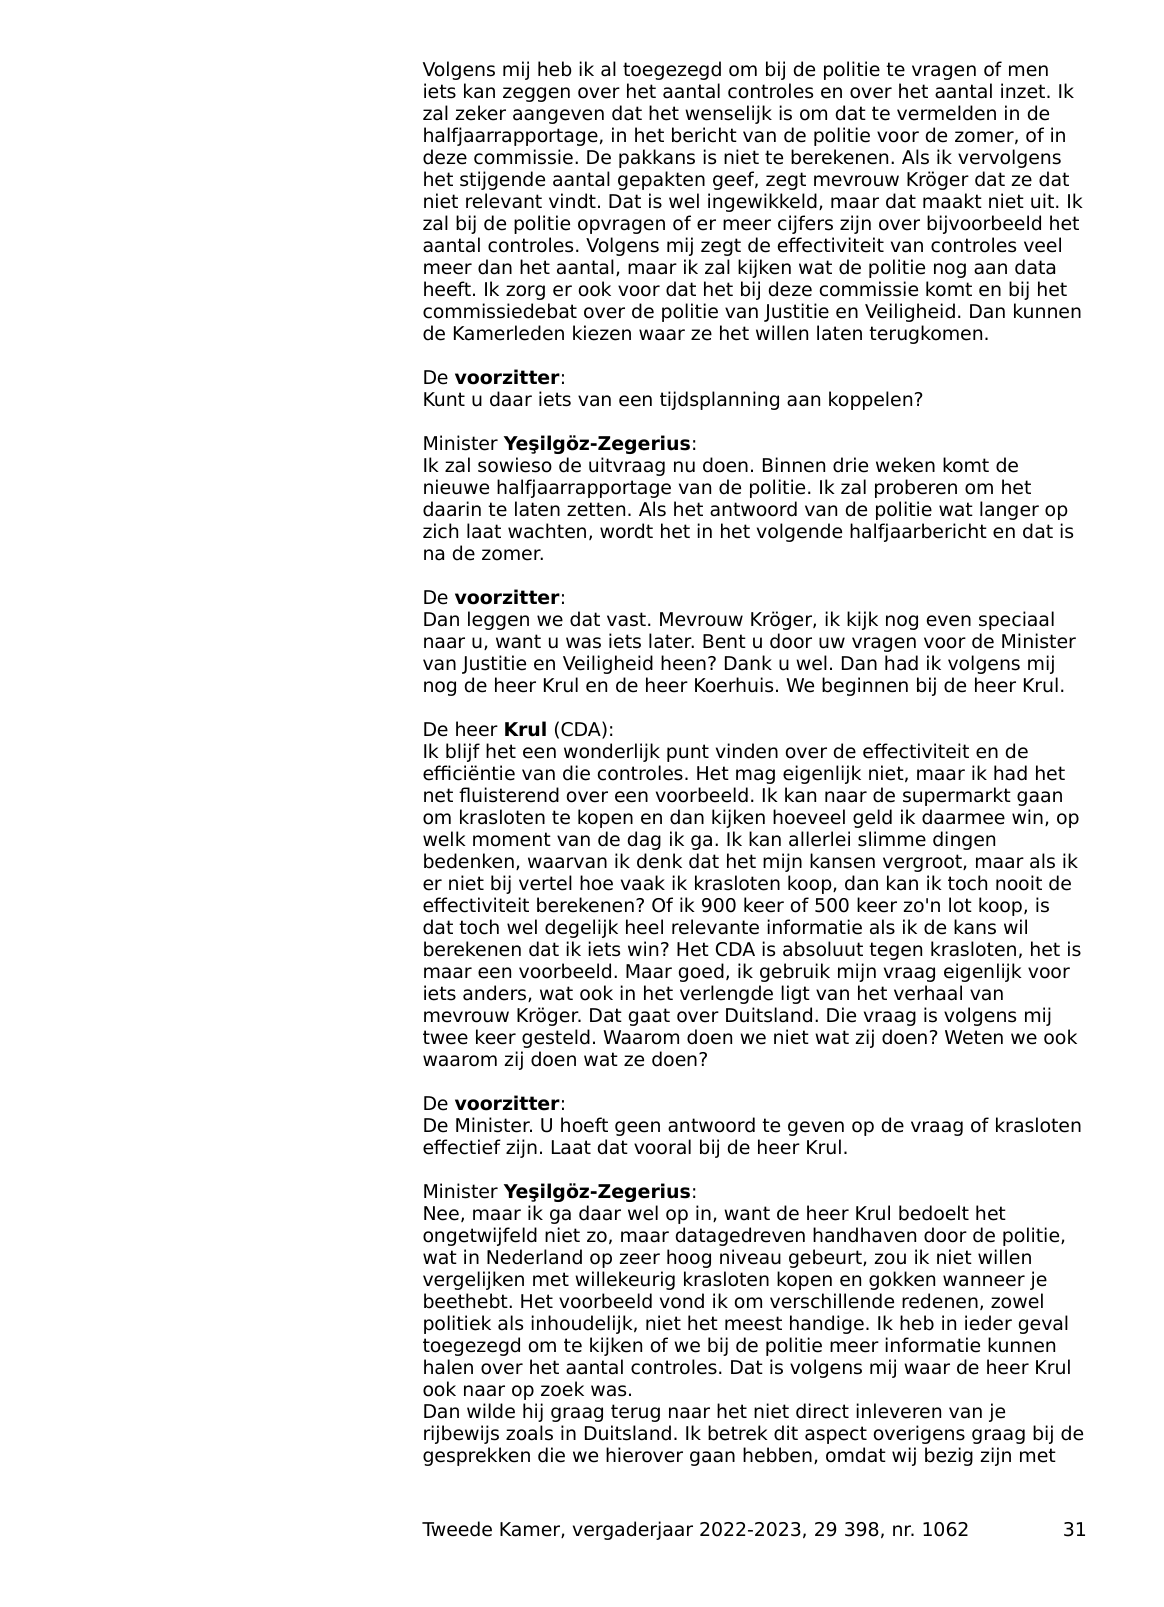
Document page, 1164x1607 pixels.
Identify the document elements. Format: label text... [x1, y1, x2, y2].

text Volgens mij heb ik al toegezegd om bij de politie te vragen of men iets kan zeggen over het aantal controles en over het aantal inzet. Ik zal zeker aangeven dat het wenselijk is om dat te vermelden in de halfjaarrapportage, in het bericht van de politie voor de zomer, of in deze commissie. De pakkans is niet te berekenen. Als ik vervolgens het stijgende aantal gepakten geef, zegt mevrouw Kröger dat ze dat niet relevant vindt. Dat is wel ingewikkeld, maar dat maakt niet uit. Ik zal bij de politie opvragen of er meer cijfers zijn over bijvoorbeeld het aantal controles. Volgens mij zegt de effectiviteit van controles veel meer dan het aantal, maar ik zal kijken wat de politie nog aan data heeft. Ik zorg er ook voor dat het bij deze commissie komt en bij het commissiedebat over de politie van Justitie en Veiligheid. Dan kunnen de Kamerleden kiezen waar ze het willen laten terugkomen. [422, 59, 1087, 345]
text De voorzitter: [422, 367, 1087, 389]
text De voorzitter: [422, 1093, 1087, 1115]
text Nee, maar ik ga daar wel op in, want de heer Krul bedoelt het ongetwijfeld niet zo, maar datagedreven handhaven door de politie, wat in Nederland op zeer hoog niveau gebeurt, zou ik niet willen vergelijken met willekeurig krasloten kopen en gokken wanneer je beethebt. Het voorbeeld vond ik om verschillende redenen, zowel politiek als inhoudelijk, niet het meest handige. Ik heb in ieder geval toegezegd om te kijken of we bij de politie meer informatie kunnen halen over het aantal controles. Dat is volgens mij waar de heer Krul ook naar op zoek was. [422, 1203, 1087, 1401]
text Dan wilde hij graag terug naar het niet direct inleveren van je rijbewijs zoals in Duitsland. Ik betrek dit aspect overigens graag bij de gesprekken die we hierover gaan hebben, omdat wij bezig zijn met [422, 1401, 1087, 1467]
text Ik blijf het een wonderlijk punt vinden over de effectiviteit en de efficiëntie van die controles. Het mag eigenlijk niet, maar ik had het net fluisterend over een voorbeeld. Ik kan naar de supermarkt gaan om krasloten te kopen en dan kijken hoeveel geld ik daarmee win, op welk moment van de dag ik ga. Ik kan allerlei slimme dingen bedenken, waarvan ik denk dat het mijn kansen vergroot, maar als ik er niet bij vertel hoe vaak ik krasloten koop, dan kan ik toch nooit de effectiviteit berekenen? Of ik 900 keer of 500 keer zo'n lot koop, is dat toch wel degelijk heel relevante informatie als ik de kans wil berekenen dat ik iets win? Het CDA is absoluut tegen krasloten, het is maar een voorbeeld. Maar goed, ik gebruik mijn vraag eigenlijk voor iets anders, wat ook in het verlengde ligt van het verhaal van mevrouw Kröger. Dat gaat over Duitsland. Die vraag is volgens mij twee keer gesteld. Waarom doen we niet wat zij doen? Weten we ook waarom zij doen wat ze doen? [422, 741, 1087, 1071]
text Kunt u daar iets van een tijdsplanning aan koppelen? [422, 389, 1087, 411]
text De Minister. U hoeft geen antwoord te geven op de vraag of krasloten effectief zijn. Laat dat vooral bij de heer Krul. [422, 1115, 1087, 1159]
text Minister Yeşilgöz-Zegerius: [422, 433, 1087, 455]
text Dan leggen we dat vast. Mevrouw Kröger, ik kijk nog even speciaal naar u, want u was iets later. Bent u door uw vragen voor de Minister van Justitie en Veiligheid heen? Dank u wel. Dan had ik volgens mij nog de heer Krul en de heer Koerhuis. We beginnen bij de heer Krul. [422, 609, 1087, 697]
text Minister Yeşilgöz-Zegerius: [422, 1181, 1087, 1203]
text De voorzitter: [422, 587, 1087, 609]
text De heer Krul (CDA): [422, 719, 1087, 741]
text Ik zal sowieso de uitvraag nu doen. Binnen drie weken komt de nieuwe halfjaarrapportage van de politie. Ik zal proberen om het daarin te laten zetten. Als het antwoord van de politie wat langer op zich laat wachten, wordt het in het volgende halfjaarbericht en dat is na de zomer. [422, 455, 1087, 565]
